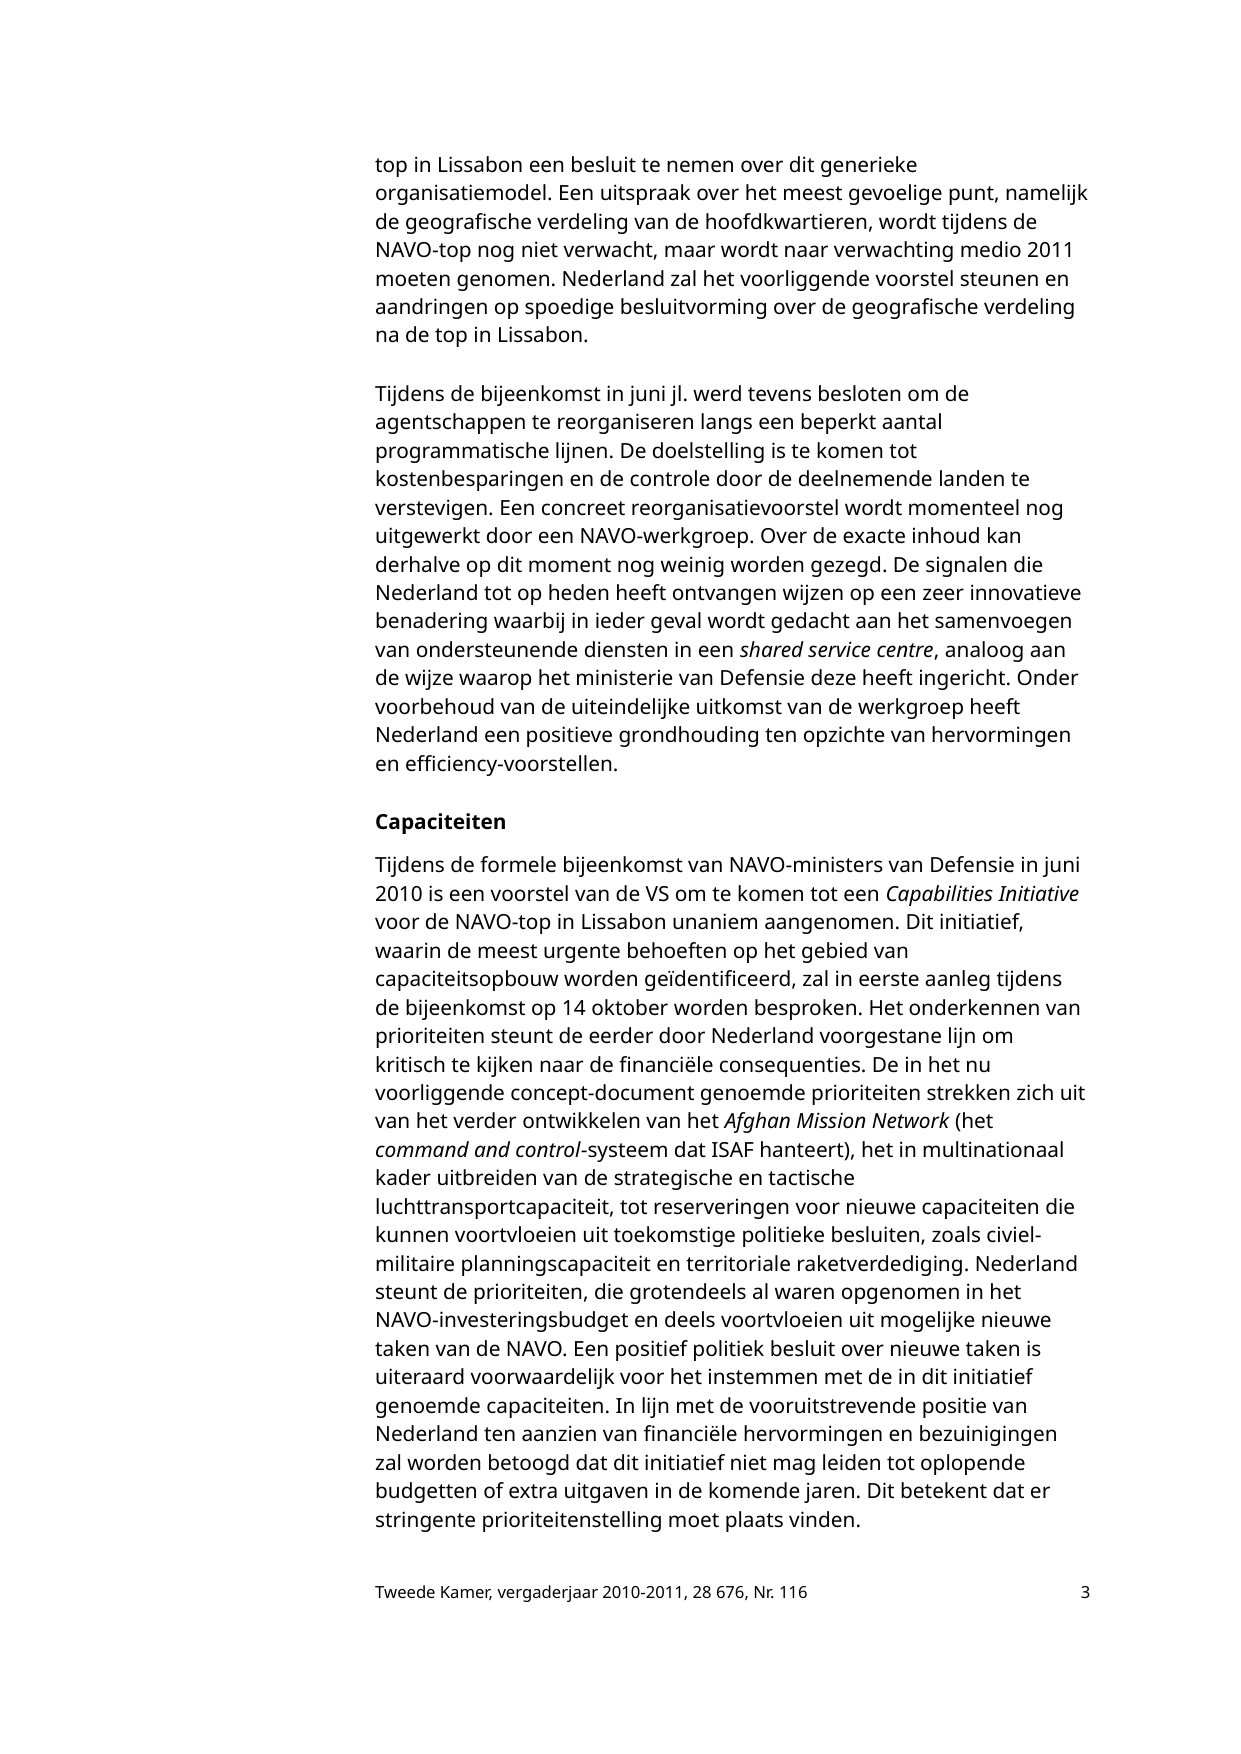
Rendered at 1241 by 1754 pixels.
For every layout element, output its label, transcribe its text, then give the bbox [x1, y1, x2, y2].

text Capaciteiten [375, 807, 1090, 836]
text Tijdens de bijeenkomst in juni jl. werd tevens besloten om de agentschappen te reorganiseren langs een beperkt aantal programmatische lijnen. De doelstelling is te komen tot kostenbesparingen en de controle door de deelnemende landen te verstevigen. Een concreet reorganisatievoorstel wordt momenteel nog uitgewerkt door een NAVO-werkgroep. Over de exacte inhoud kan derhalve op dit moment nog weinig worden gezegd. De signalen die Nederland tot op heden heeft ontvangen wijzen op een zeer innovatieve benadering waarbij in ieder geval wordt gedacht aan het samenvoegen van ondersteunende diensten in een shared service centre, analoog aan de wijze waarop het ministerie van Defensie deze heeft ingericht. Onder voorbehoud van de uiteindelijke uitkomst van de werkgroep heeft Nederland een positieve grondhouding ten opzichte van hervormingen en efficiency-voorstellen. [375, 379, 1090, 777]
text Tijdens de formele bijeenkomst van NAVO-ministers van Defensie in juni 2010 is een voorstel van de VS om te komen tot een Capabilities Initiative voor de NAVO-top in Lissabon unaniem aangenomen. Dit initiatief, waarin de meest urgente behoeften op het gebied van capaciteitsopbouw worden geïdentificeerd, zal in eerste aanleg tijdens de bijeenkomst op 14 oktober worden besproken. Het onderkennen van prioriteiten steunt de eerder door Nederland voorgestane lijn om kritisch te kijken naar de financiële consequenties. De in het nu voorliggende concept-document genoemde prioriteiten strekken zich uit van het verder ontwikkelen van het Afghan Mission Network (het command and control-systeem dat ISAF hanteert), het in multinationaal kader uitbreiden van de strategische en tactische luchttransportcapaciteit, tot reserveringen voor nieuwe capaciteiten die kunnen voortvloeien uit toekomstige politieke besluiten, zoals civiel-militaire planningscapaciteit en territoriale raketverdediging. Nederland steunt de prioriteiten, die grotendeels al waren opgenomen in het NAVO-investeringsbudget en deels voortvloeien uit mogelijke nieuwe taken van de NAVO. Een positief politiek besluit over nieuwe taken is uiteraard voorwaardelijk voor het instemmen met de in dit initiatief genoemde capaciteiten. In lijn met de vooruitstrevende positie van Nederland ten aanzien van financiële hervormingen en bezuinigingen zal worden betoogd dat dit initiatief niet mag leiden tot oplopende budgetten of extra uitgaven in de komende jaren. Dit betekent dat er stringente prioriteitenstelling moet plaats vinden. [375, 851, 1090, 1533]
text top in Lissabon een besluit te nemen over dit generieke organisatiemodel. Een uitspraak over het meest gevoelige punt, namelijk de geografische verdeling van de hoofdkwartieren, wordt tijdens de NAVO-top nog niet verwacht, maar wordt naar verwachting medio 2011 moeten genomen. Nederland zal het voorliggende voorstel steunen en aandringen op spoedige besluitvorming over de geografische verdeling na de top in Lissabon. [375, 150, 1090, 349]
